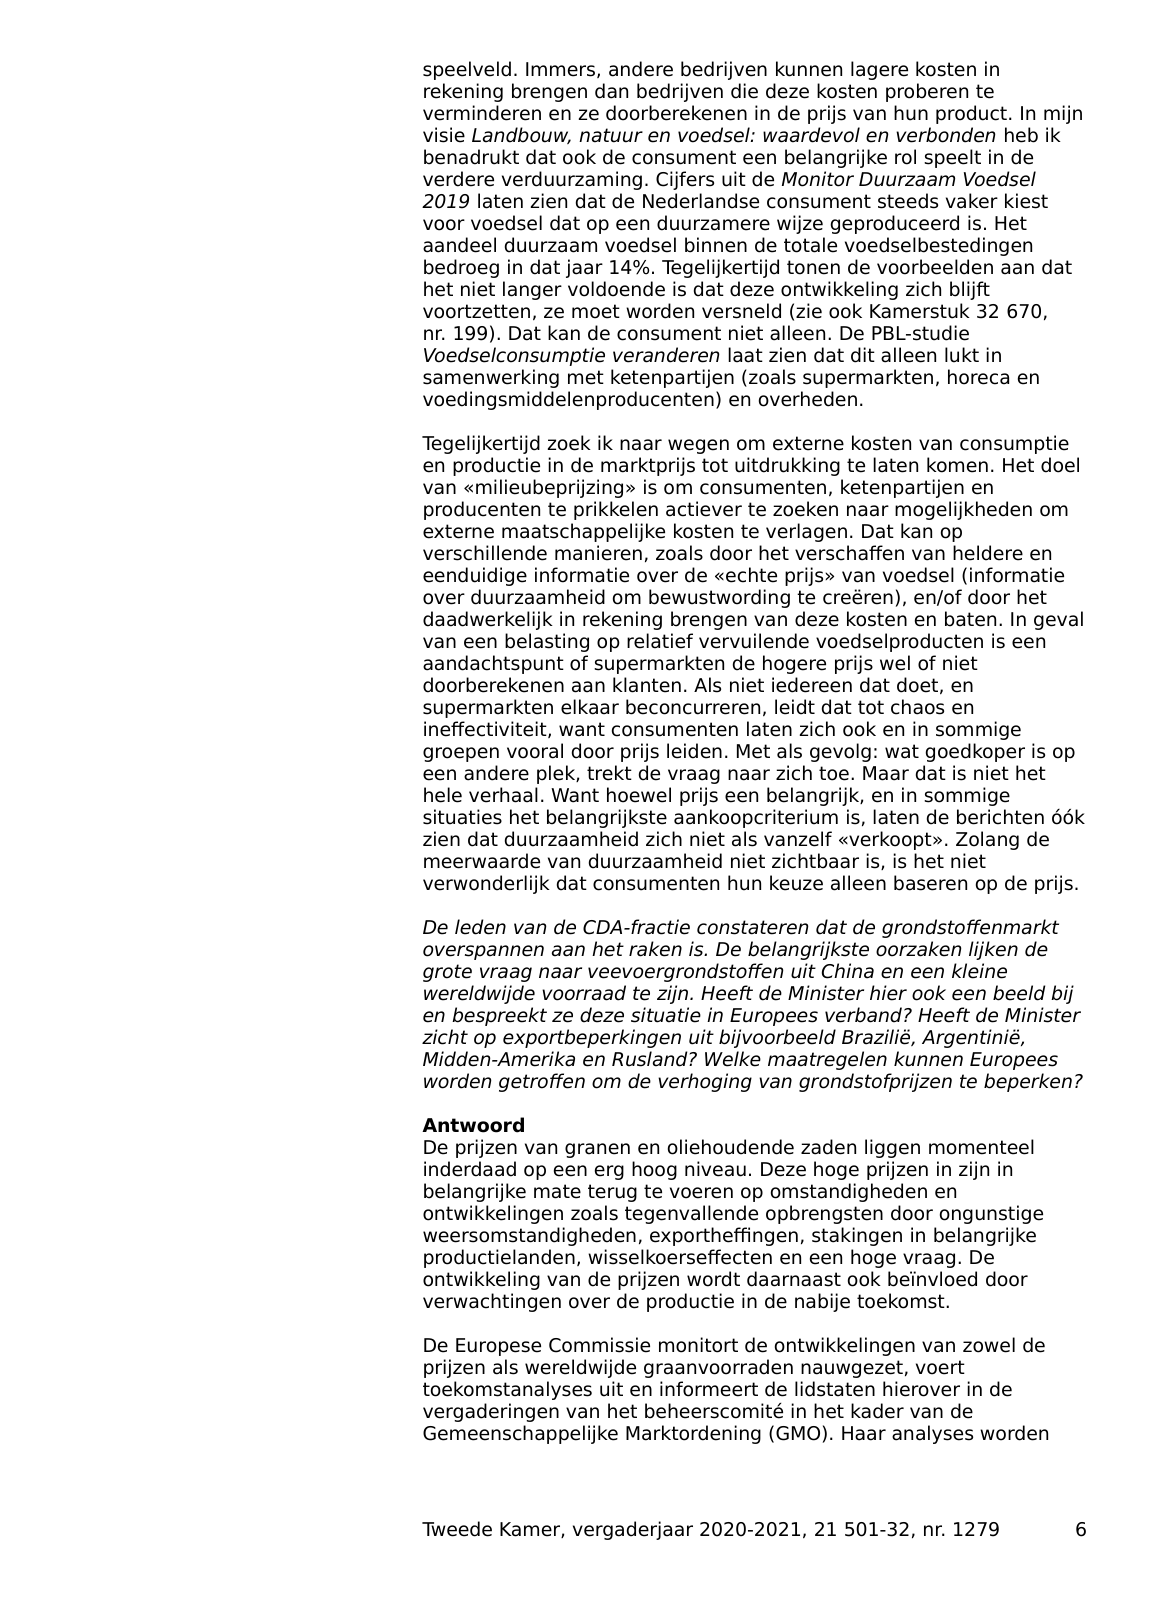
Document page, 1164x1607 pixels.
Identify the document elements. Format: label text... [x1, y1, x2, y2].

subtitle Antwoord [422, 1115, 1087, 1137]
text De leden van de CDA-fractie constateren dat de grondstoffenmarkt overspannen aan het raken is. De belangrijkste oorzaken lijken de grote vraag naar veevoergrondstoffen uit China en een kleine wereldwijde voorraad te zijn. Heeft de Minister hier ook een beeld bij en bespreekt ze deze situatie in Europees verband? Heeft de Minister zicht op exportbeperkingen uit bijvoorbeeld Brazilië, Argentinië, Midden-Amerika en Rusland? Welke maatregelen kunnen Europees worden getroffen om de verhoging van grondstofprijzen te beperken? [422, 917, 1087, 1092]
text Tegelijkertijd zoek ik naar wegen om externe kosten van consumptie en productie in de marktprijs tot uitdrukking te laten komen. Het doel van «milieubeprijzing» is om consumenten, ketenpartijen en producenten te prikkelen actiever te zoeken naar mogelijkheden om externe maatschappelijke kosten te verlagen. Dat kan op verschillende manieren, zoals door het verschaffen van heldere en eenduidige informatie over de «echte prijs» van voedsel (informatie over duurzaamheid om bewustwording te creëren), en/of door het daadwerkelijk in rekening brengen van deze kosten en baten. In geval van een belasting op relatief vervuilende voedselproducten is een aandachtspunt of supermarkten de hogere prijs wel of niet doorberekenen aan klanten. Als niet iedereen dat doet, en supermarkten elkaar beconcurreren, leidt dat tot chaos en ineffectiviteit, want consumenten laten zich ook en in sommige groepen vooral door prijs leiden. Met als gevolg: wat goedkoper is op een andere plek, trekt de vraag naar zich toe. Maar dat is niet het hele verhaal. Want hoewel prijs een belangrijk, en in sommige situaties het belangrijkste aankoopcriterium is, laten de berichten óók zien dat duurzaamheid zich niet als vanzelf «verkoopt». Zolang de meerwaarde van duurzaamheid niet zichtbaar is, is het niet verwonderlijk dat consumenten hun keuze alleen baseren op de prijs. [422, 433, 1087, 894]
text speelveld. Immers, andere bedrijven kunnen lagere kosten in rekening brengen dan bedrijven die deze kosten proberen te verminderen en ze doorberekenen in de prijs van hun product. In mijn visie Landbouw, natuur en voedsel: waardevol en verbonden heb ik benadrukt dat ook de consument een belangrijke rol speelt in de verdere verduurzaming. Cijfers uit de Monitor Duurzaam Voedsel 2019 laten zien dat de Nederlandse consument steeds vaker kiest voor voedsel dat op een duurzamere wijze geproduceerd is. Het aandeel duurzaam voedsel binnen de totale voedselbestedingen bedroeg in dat jaar 14%. Tegelijkertijd tonen de voorbeelden aan dat het niet langer voldoende is dat deze ontwikkeling zich blijft voortzetten, ze moet worden versneld (zie ook Kamerstuk 32 670, nr. 199). Dat kan de consument niet alleen. De PBL-studie Voedselconsumptie veranderen laat zien dat dit alleen lukt in samenwerking met ketenpartijen (zoals supermarkten, horeca en voedingsmiddelenproducenten) en overheden. [422, 59, 1087, 411]
text De Europese Commissie monitort de ontwikkelingen van zowel de prijzen als wereldwijde graanvoorraden nauwgezet, voert toekomstanalyses uit en informeert de lidstaten hierover in de vergaderingen van het beheerscomité in het kader van de Gemeenschappelijke Marktordening (GMO). Haar analyses worden [422, 1335, 1087, 1444]
text De prijzen van granen en oliehoudende zaden liggen momenteel inderdaad op een erg hoog niveau. Deze hoge prijzen in zijn in belangrijke mate terug te voeren op omstandigheden en ontwikkelingen zoals tegenvallende opbrengsten door ongunstige weersomstandigheden, exportheffingen, stakingen in belangrijke productielanden, wisselkoerseffecten en een hoge vraag. De ontwikkeling van de prijzen wordt daarnaast ook beïnvloed door verwachtingen over de productie in de nabije toekomst. [422, 1137, 1087, 1312]
